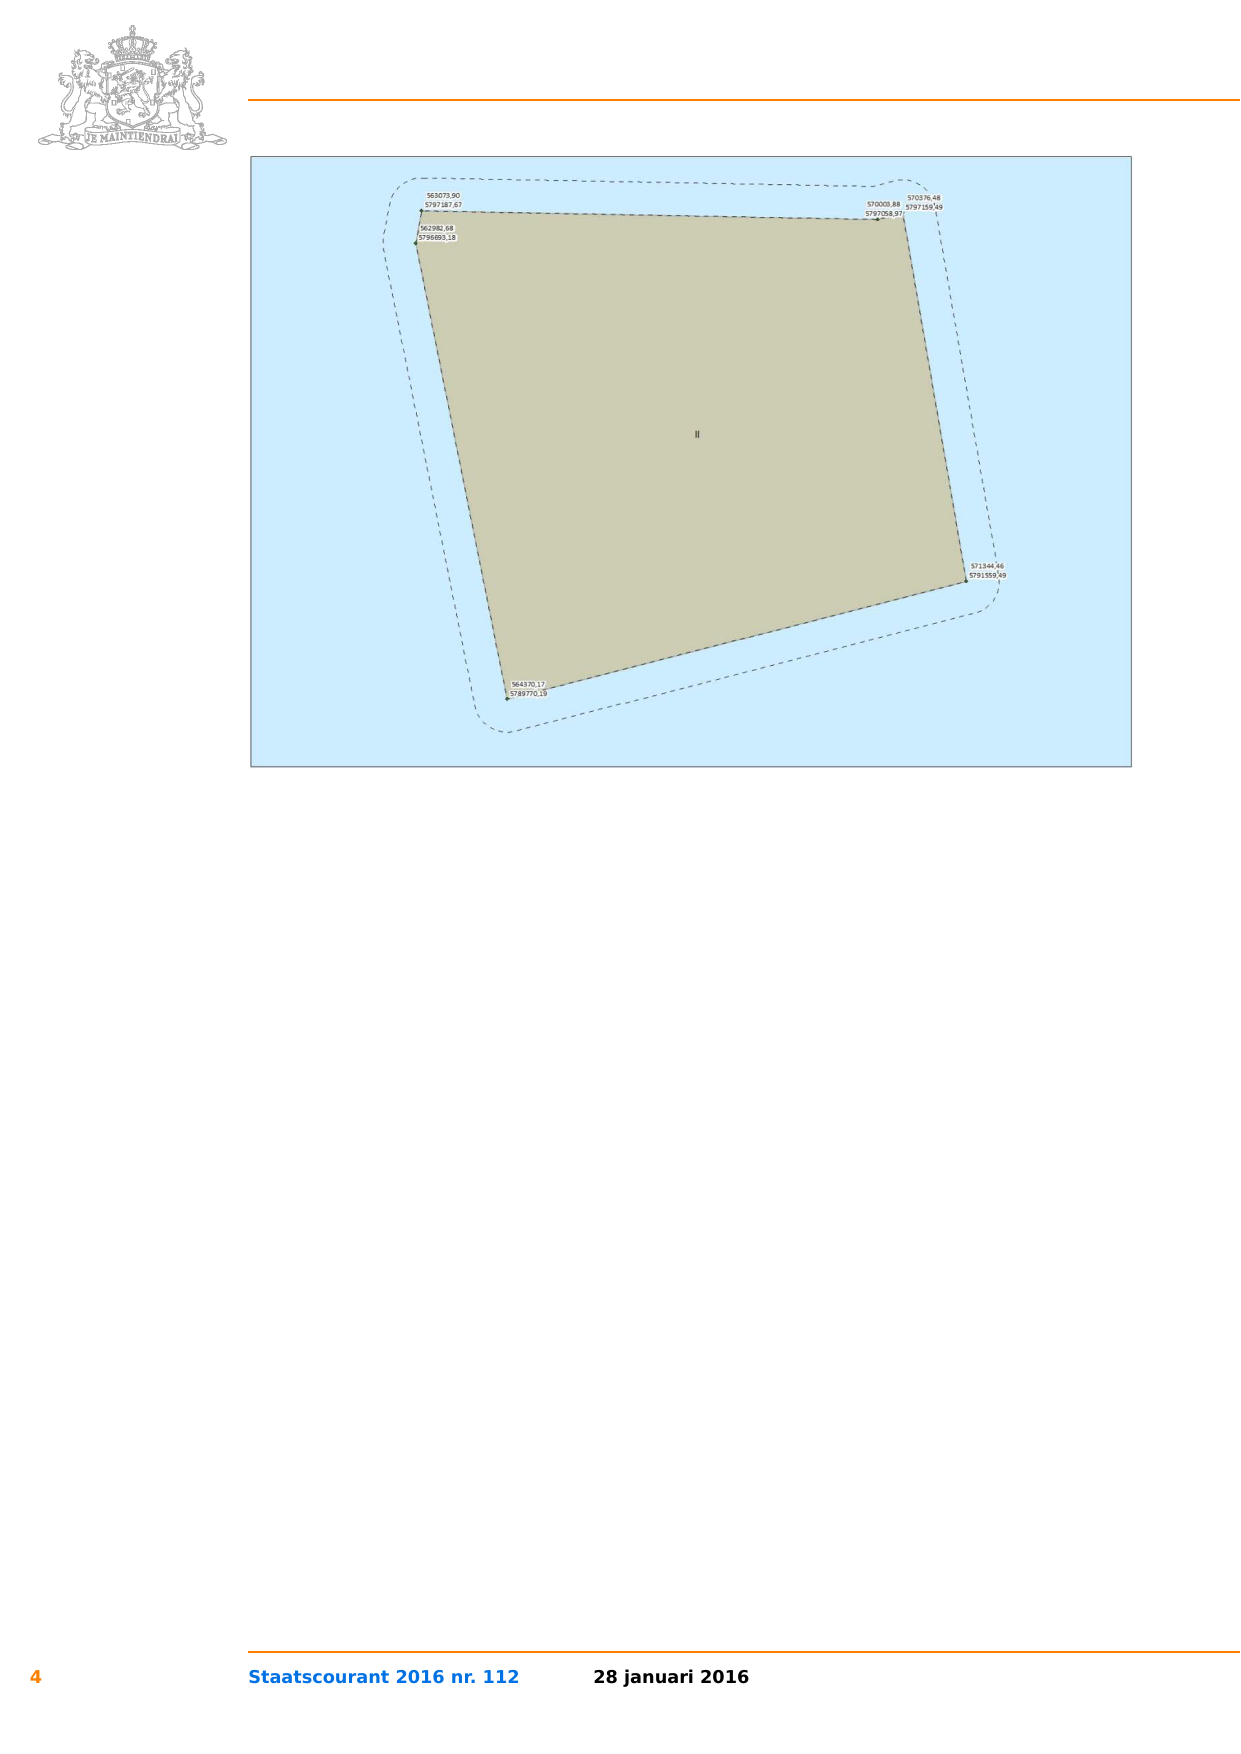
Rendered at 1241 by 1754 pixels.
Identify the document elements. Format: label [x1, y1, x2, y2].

picture [38, 25, 227, 150]
picture [248, 155, 1134, 769]
